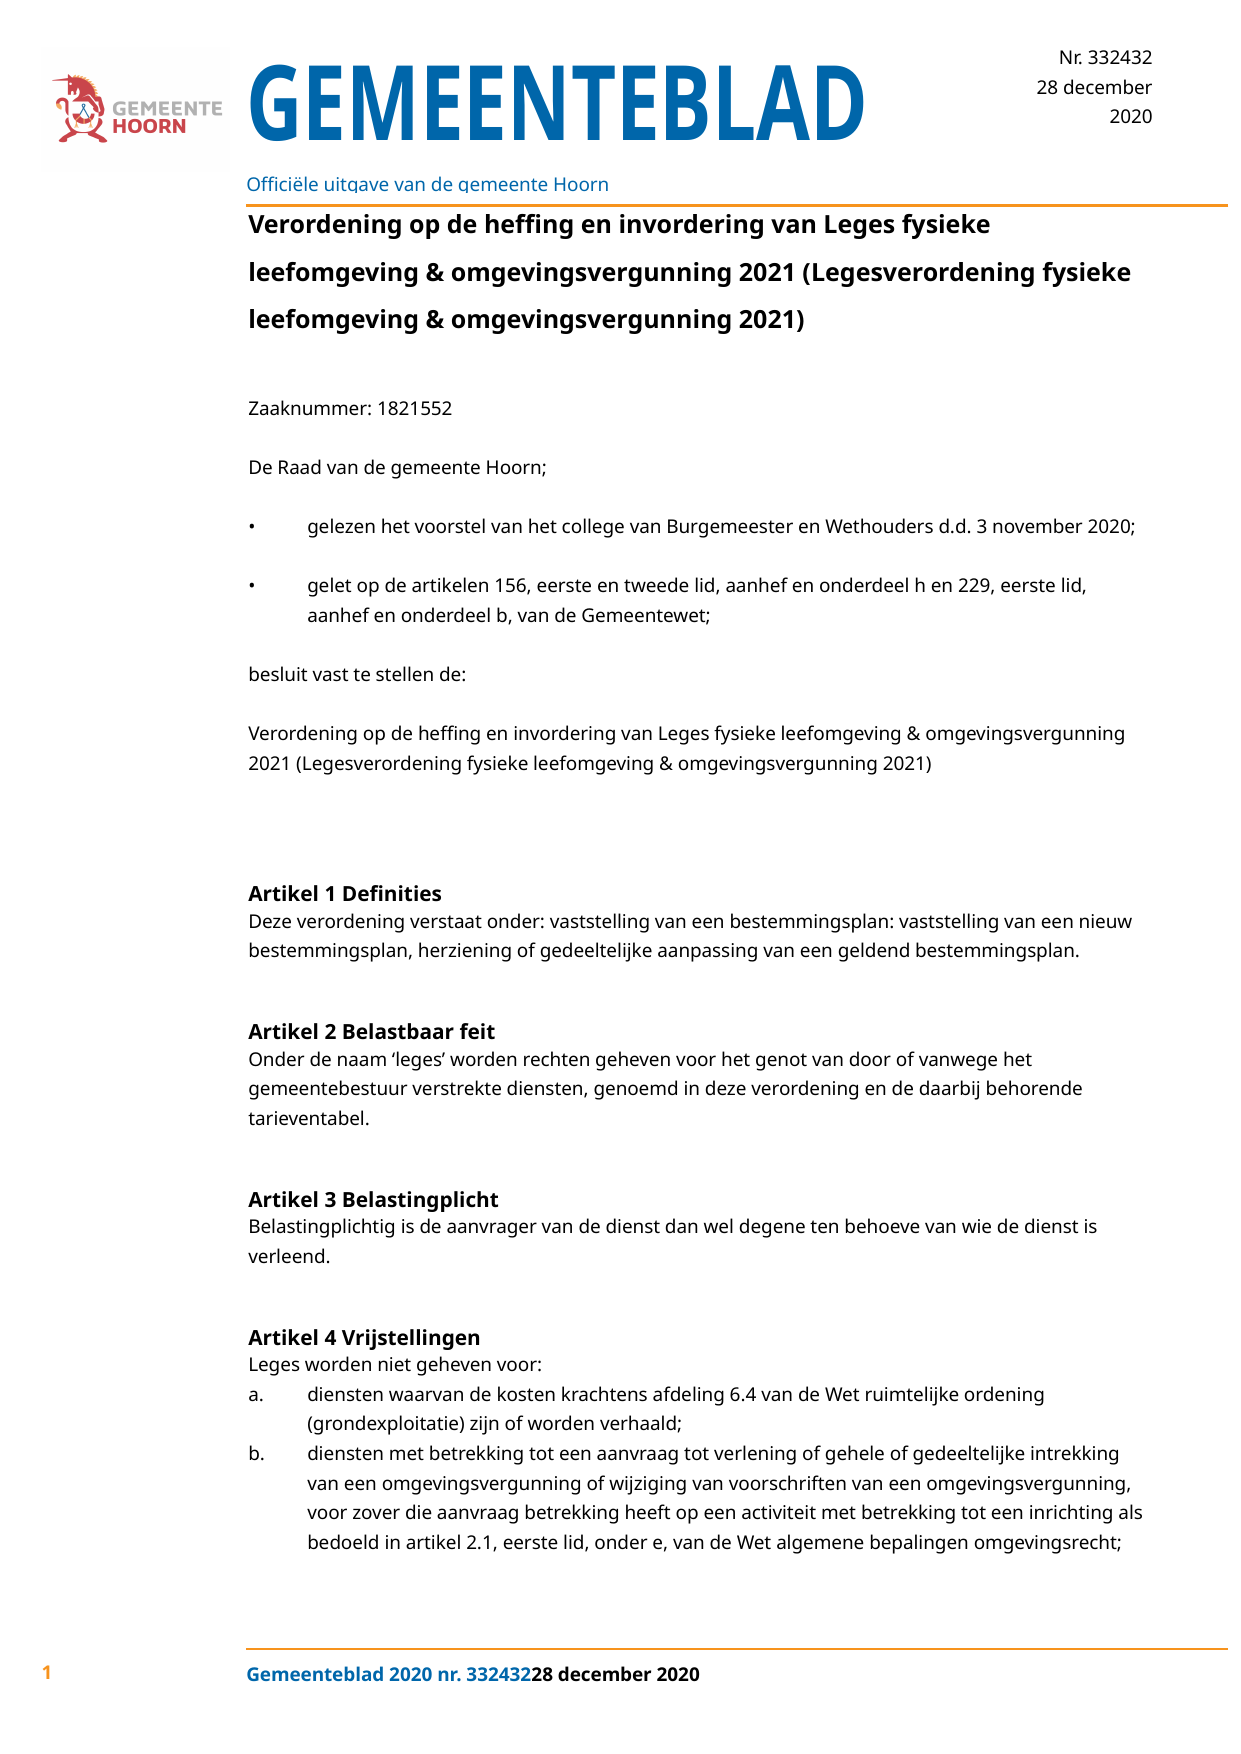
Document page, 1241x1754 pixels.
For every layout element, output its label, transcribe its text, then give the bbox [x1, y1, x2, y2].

picture [41, 47, 231, 172]
text Artikel 1 Definities [248, 879, 1152, 908]
text besluit vast te stellen de: [248, 661, 1152, 687]
text Artikel 3 Belastingplicht [248, 1185, 1152, 1213]
list diensten met betrekking tot een aanvraag tot verlening of gehele of gedeeltelijke intrekking van een omgevingsvergunning of wijziging van voorschriften van een omgevingsvergunning, voor zover die aanvraag betrekking heeft op een activiteit met betrekking tot een inrichting als bedoeld in artikel 2.1, eerste lid, onder e, van de Wet algemene bepalingen omgevingsrecht; [248, 1440, 1152, 1555]
text Leges worden niet geheven voor: [248, 1351, 1152, 1377]
text Artikel 4 Vrijstellingen [248, 1323, 1152, 1351]
list gelezen het voorstel van het college van Burgemeester en Wethouders d.d. 3 november 2020; [248, 513, 1152, 539]
text Deze verordening verstaat onder: vaststelling van een bestemmingsplan: vaststelling van een nieuw bestemmingsplan, herziening of gedeeltelijke aanpassing van een geldend bestemmingsplan. [248, 908, 1152, 963]
text Onder de naam ‘leges’ worden rechten geheven voor het genot van door of vanwege het gemeentebestuur verstrekte diensten, genoemd in deze verordening en de daarbij behorende tarieventabel. [248, 1046, 1152, 1131]
text Verordening op de heffing en invordering van Leges fysieke leefomgeving & omgevingsvergunning 2021 (Legesverordening fysieke leefomgeving & omgevingsvergunning 2021) [248, 207, 1152, 336]
text De Raad van de gemeente Hoorn; [248, 454, 1152, 480]
text Artikel 2 Belastbaar feit [248, 1017, 1152, 1046]
text Belastingplichtig is de aanvrager van de dienst dan wel degene ten behoeve van wie de dienst is verleend. [248, 1213, 1152, 1269]
list gelet op de artikelen 156, eerste en tweede lid, aanhef en onderdeel h en 229, eerste lid, aanhef en onderdeel b, van de Gemeentewet; [248, 573, 1152, 628]
list diensten waarvan de kosten krachtens afdeling 6.4 van de Wet ruimtelijke ordening (grondexploitatie) zijn of worden verhaald; [248, 1381, 1152, 1436]
text Verordening op de heffing en invordering van Leges fysieke leefomgeving & omgevingsvergunning 2021 (Legesverordening fysieke leefomgeving & omgevingsvergunning 2021) [248, 721, 1152, 776]
text Zaaknummer: 1821552 [248, 395, 1152, 421]
